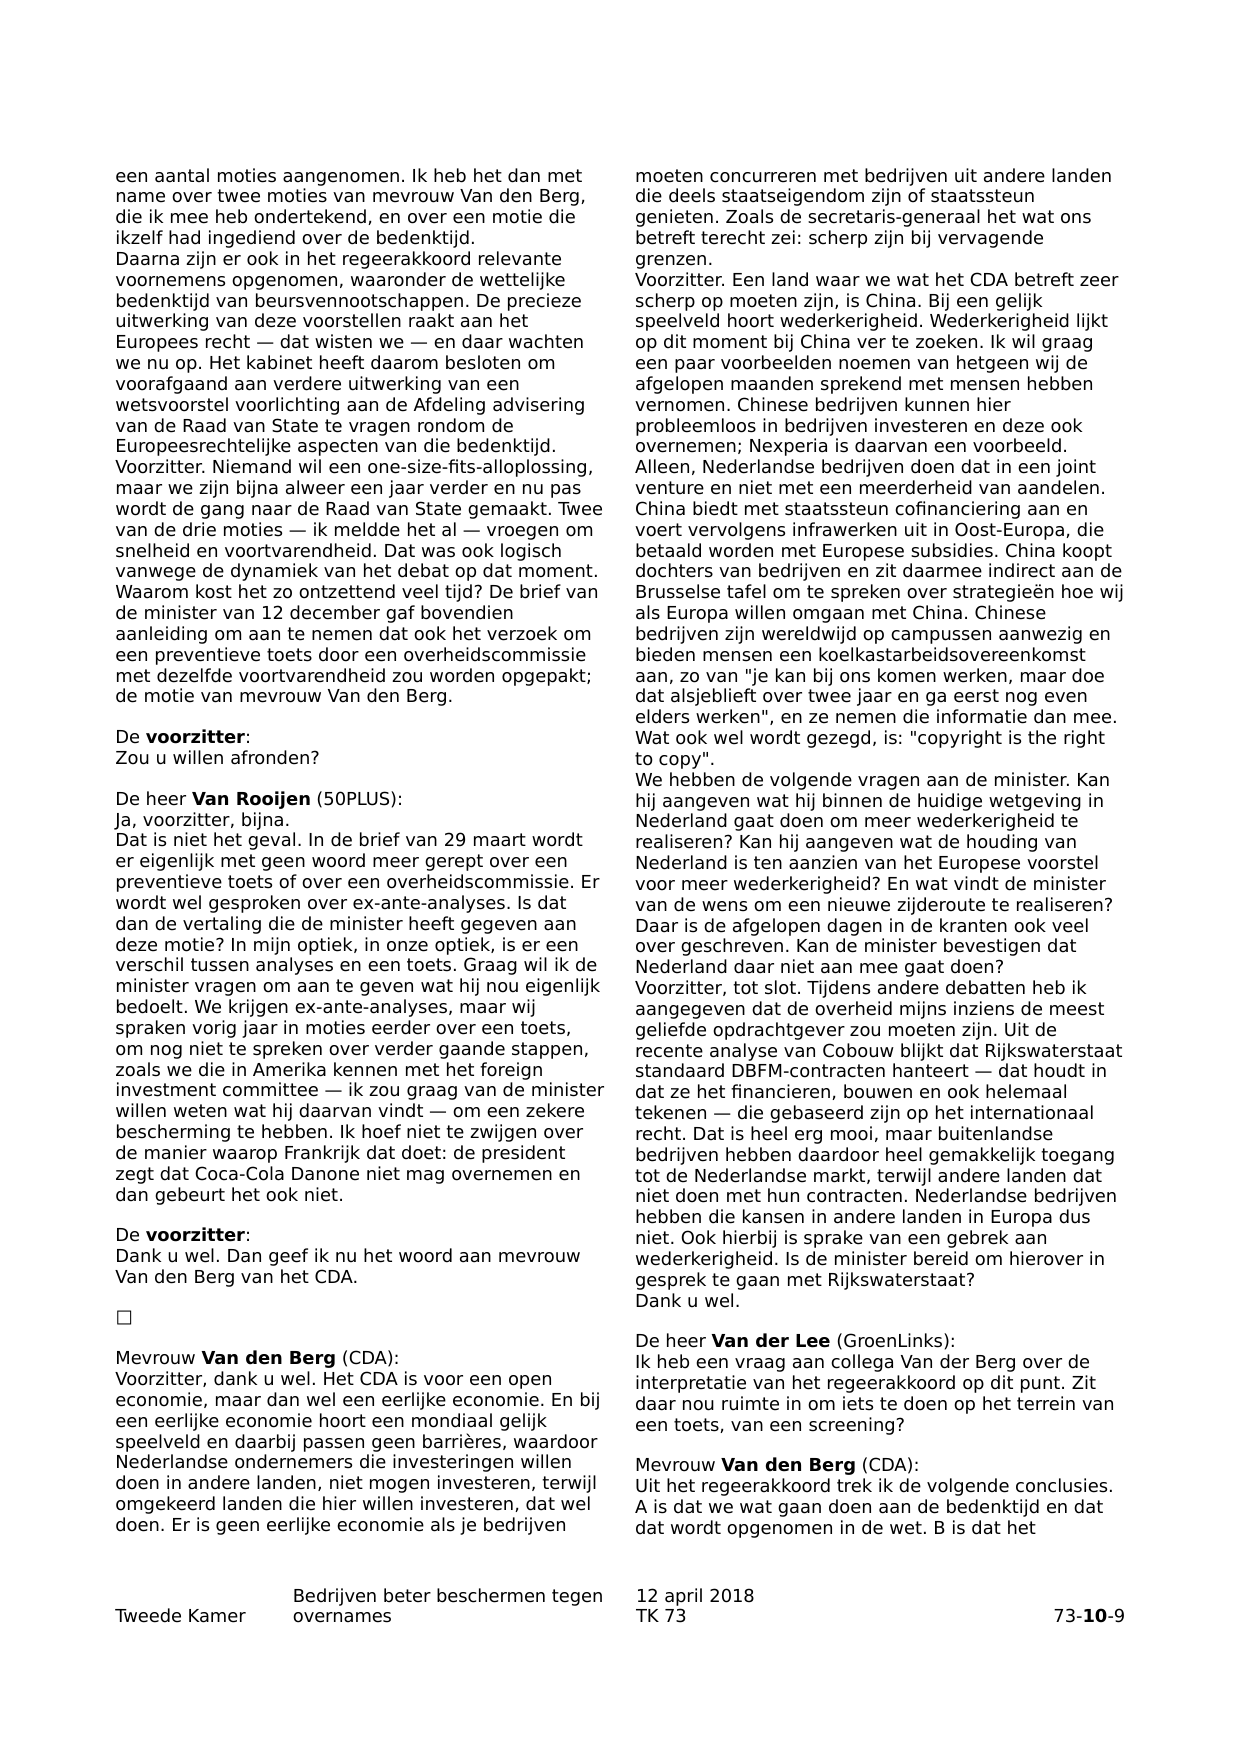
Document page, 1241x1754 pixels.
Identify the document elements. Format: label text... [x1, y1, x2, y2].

text Daarna zijn er ook in het regeerakkoord relevante voornemens opgenomen, waaronder de wettelijke bedenktijd van beursvennootschappen. De precieze uitwerking van deze voorstellen raakt aan het Europees recht — dat wisten we — en daar wachten we nu op. Het kabinet heeft daarom besloten om voorafgaand aan verdere uitwerking van een wetsvoorstel voorlichting aan de Afdeling advisering van de Raad van State te vragen rondom de Europeesrechtelijke aspecten van die bedenktijd. [115, 249, 605, 457]
text Dat is niet het geval. In de brief van 29 maart wordt er eigenlijk met geen woord meer gerept over een preventieve toets of over een overheidscommissie. Er wordt wel gesproken over ex-ante-analyses. Is dat dan de vertaling die de minister heeft gegeven aan deze motie? In mijn optiek, in onze optiek, is er een verschil tussen analyses en een toets. Graag wil ik de minister vragen om aan te geven wat hij nou eigenlijk bedoelt. We krijgen ex-ante-analyses, maar wij spraken vorig jaar in moties eerder over een toets, om nog niet te spreken over verder gaande stappen, zoals we die in Amerika kennen met het foreign investment committee — ik zou graag van de minister willen weten wat hij daarvan vindt — om een zekere bescherming te hebben. Ik hoef niet te zwijgen over de manier waarop Frankrijk dat doet: de president zegt dat Coca-Cola Danone niet mag overnemen en dan gebeurt het ook niet. [115, 830, 605, 1205]
text Voorzitter, dank u wel. Het CDA is voor een open economie, maar dan wel een eerlijke economie. En bij een eerlijke economie hoort een mondiaal gelijk speelveld en daarbij passen geen barrières, waardoor Nederlandse ondernemers die investeringen willen doen in andere landen, niet mogen investeren, terwijl omgekeerd landen die hier willen investeren, dat wel doen. Er is geen eerlijke economie als je bedrijven [115, 1369, 605, 1536]
text een aantal moties aangenomen. Ik heb het dan met name over twee moties van mevrouw Van den Berg, die ik mee heb ondertekend, en over een motie die ikzelf had ingediend over de bedenktijd. [115, 165, 605, 249]
text Ik heb een vraag aan collega Van der Berg over de interpretatie van het regeerakkoord op dit punt. Zit daar nou ruimte in om iets te doen op het terrein van een toets, van een screening? [635, 1352, 1125, 1435]
text Zou u willen afronden? [115, 748, 605, 768]
text De heer Van der Lee (GroenLinks): [635, 1331, 1125, 1352]
text Voorzitter, tot slot. Tijdens andere debatten heb ik aangegeven dat de overheid mijns inziens de meest geliefde opdrachtgever zou moeten zijn. Uit de recente analyse van Cobouw blijkt dat Rijkswaterstaat standaard DBFM-contracten hanteert — dat houdt in dat ze het financieren, bouwen en ook helemaal tekenen — die gebaseerd zijn op het internationaal recht. Dat is heel erg mooi, maar buitenlandse bedrijven hebben daardoor heel gemakkelijk toegang tot de Nederlandse markt, terwijl andere landen dat niet doen met hun contracten. Nederlandse bedrijven hebben die kansen in andere landen in Europa dus niet. Ook hierbij is sprake van een gebrek aan wederkerigheid. Is de minister bereid om hierover in gesprek te gaan met Rijkswaterstaat? [635, 978, 1125, 1290]
text We hebben de volgende vragen aan de minister. Kan hij aangeven wat hij binnen de huidige wetgeving in Nederland gaat doen om meer wederkerigheid te realiseren? Kan hij aangeven wat de houding van Nederland is ten aanzien van het Europese voorstel voor meer wederkerigheid? En wat vindt de minister van de wens om een nieuwe zijderoute te realiseren? Daar is de afgelopen dagen in de kranten ook veel over geschreven. Kan de minister bevestigen dat Nederland daar niet aan mee gaat doen? [635, 769, 1125, 978]
text Dank u wel. Dan geef ik nu het woord aan mevrouw Van den Berg van het CDA. [115, 1246, 605, 1287]
text Voorzitter. Niemand wil een one-size-fits-alloplossing, maar we zijn bijna alweer een jaar verder en nu pas wordt de gang naar de Raad van State gemaakt. Twee van de drie moties — ik meldde het al — vroegen om snelheid en voortvarendheid. Dat was ook logisch vanwege de dynamiek van het debat op dat moment. Waarom kost het zo ontzettend veel tijd? De brief van de minister van 12 december gaf bovendien aanleiding om aan te nemen dat ook het verzoek om een preventieve toets door een overheidscommissie met dezelfde voortvarendheid zou worden opgepakt; de motie van mevrouw Van den Berg. [115, 457, 605, 707]
text moeten concurreren met bedrijven uit andere landen die deels staatseigendom zijn of staatssteun genieten. Zoals de secretaris-generaal het wat ons betreft terecht zei: scherp zijn bij vervagende grenzen. [635, 165, 1125, 269]
text Mevrouw Van den Berg (CDA): [635, 1455, 1125, 1476]
text Dank u wel. [635, 1290, 1125, 1311]
text Uit het regeerakkoord trek ik de volgende conclusies. A is dat we wat gaan doen aan de bedenktijd en dat dat wordt opgenomen in de wet. B is dat het [635, 1476, 1125, 1538]
text Voorzitter. Een land waar we wat het CDA betreft zeer scherp op moeten zijn, is China. Bij een gelijk speelveld hoort wederkerigheid. Wederkerigheid lijkt op dit moment bij China ver te zoeken. Ik wil graag een paar voorbeelden noemen van hetgeen wij de afgelopen maanden sprekend met mensen hebben vernomen. Chinese bedrijven kunnen hier probleemloos in bedrijven investeren en deze ook overnemen; Nexperia is daarvan een voorbeeld. Alleen, Nederlandse bedrijven doen dat in een joint venture en niet met een meerderheid van aandelen. China biedt met staatssteun cofinanciering aan en voert vervolgens infrawerken uit in Oost-Europa, die betaald worden met Europese subsidies. China koopt dochters van bedrijven en zit daarmee indirect aan de Brusselse tafel om te spreken over strategieën hoe wij als Europa willen omgaan met China. Chinese bedrijven zijn wereldwijd op campussen aanwezig en bieden mensen een koelkastarbeidsovereenkomst aan, zo van "je kan bij ons komen werken, maar doe dat alsjeblieft over twee jaar en ga eerst nog even elders werken", en ze nemen die informatie dan mee. Wat ook wel wordt gezegd, is: "copyright is the right to copy". [635, 269, 1125, 769]
text De voorzitter: [115, 727, 605, 748]
text Ja, voorzitter, bijna. [115, 809, 605, 830]
text ⬜ [115, 1307, 605, 1328]
text De heer Van Rooijen (50PLUS): [115, 788, 605, 809]
text De voorzitter: [115, 1225, 605, 1246]
text Mevrouw Van den Berg (CDA): [115, 1348, 605, 1369]
